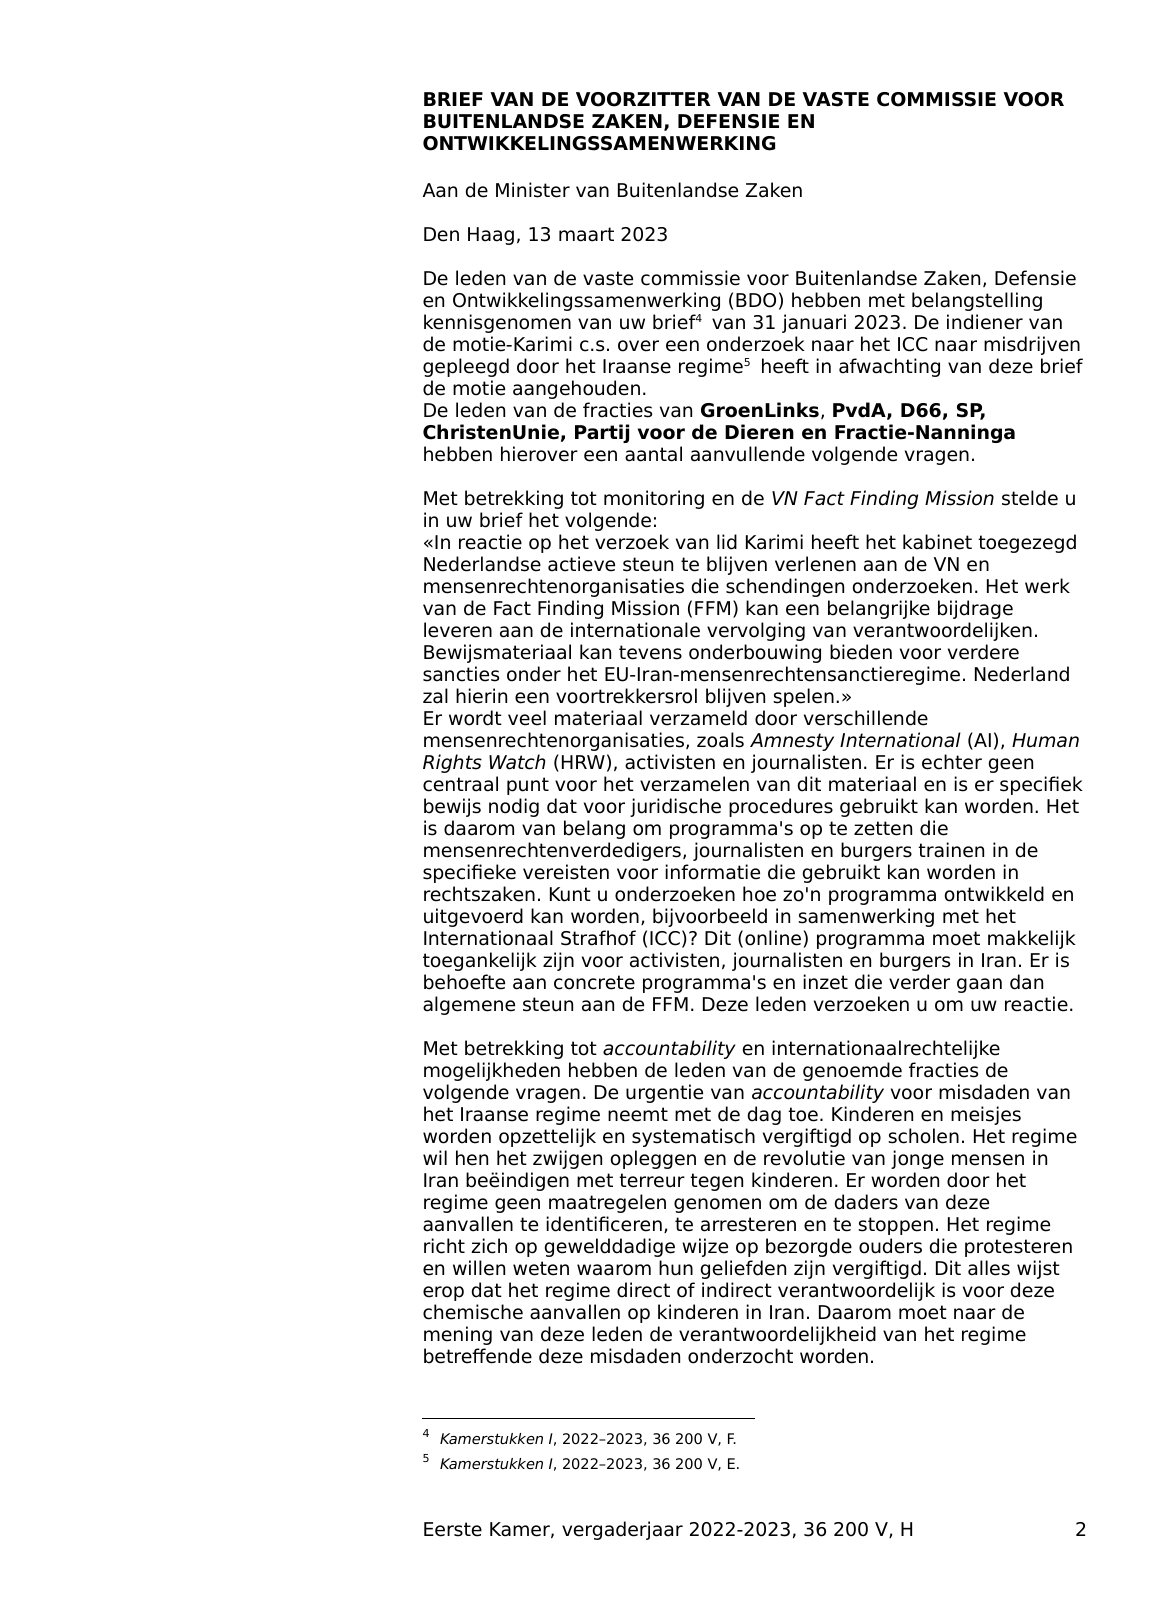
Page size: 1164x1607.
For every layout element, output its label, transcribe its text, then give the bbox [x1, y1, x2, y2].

text «In reactie op het verzoek van lid Karimi heeft het kabinet toegezegd Nederlandse actieve steun te blijven verlenen aan de VN en mensenrechtenorganisaties die schendingen onderzoeken. Het werk van de Fact Finding Mission (FFM) kan een belangrijke bijdrage leveren aan de internationale vervolging van verantwoordelijken. Bewijsmateriaal kan tevens onderbouwing bieden voor verdere sancties onder het EU-Iran-mensenrechtensanctieregime. Nederland zal hierin een voortrekkersrol blijven spelen.» [422, 532, 1087, 708]
text Den Haag, 13 maart 2023 [422, 224, 1087, 246]
text De leden van de vaste commissie voor Buitenlandse Zaken, Defensie en Ontwikkelingssamenwerking (BDO) hebben met belangstelling kennisgenomen van uw brief van 31 januari 2023. De indiener van de motie-Karimi c.s. over een onderzoek naar het ICC naar misdrijven gepleegd door het Iraanse regime heeft in afwachting van deze brief de motie aangehouden. [422, 268, 1087, 400]
subtitle BRIEF VAN DE VOORZITTER VAN DE VASTE COMMISSIE VOOR BUITENLANDSE ZAKEN, DEFENSIE EN ONTWIKKELINGSSAMENWERKING [422, 89, 1087, 155]
text Er wordt veel materiaal verzameld door verschillende mensenrechtenorganisaties, zoals Amnesty International (AI), Human Rights Watch (HRW), activisten en journalisten. Er is echter geen centraal punt voor het verzamelen van dit materiaal en is er specifiek bewijs nodig dat voor juridische procedures gebruikt kan worden. Het is daarom van belang om programma's op te zetten die mensenrechtenverdedigers, journalisten en burgers trainen in de specifieke vereisten voor informatie die gebruikt kan worden in rechtszaken. Kunt u onderzoeken hoe zo'n programma ontwikkeld en uitgevoerd kan worden, bijvoorbeeld in samenwerking met het Internationaal Strafhof (ICC)? Dit (online) programma moet makkelijk toegankelijk zijn voor activisten, journalisten en burgers in Iran. Er is behoefte aan concrete programma's en inzet die verder gaan dan algemene steun aan de FFM. Deze leden verzoeken u om uw reactie. [422, 708, 1087, 1016]
text Aan de Minister van Buitenlandse Zaken [422, 180, 1087, 202]
text Met betrekking tot monitoring en de VN Fact Finding Mission stelde u in uw brief het volgende: [422, 488, 1087, 532]
text Kamerstukken I, 2022–2023, 36 200 V, E. [422, 1452, 1087, 1474]
text Met betrekking tot accountability en internationaalrechtelijke mogelijkheden hebben de leden van de genoemde fracties de volgende vragen. De urgentie van accountability voor misdaden van het Iraanse regime neemt met de dag toe. Kinderen en meisjes worden opzettelijk en systematisch vergiftigd op scholen. Het regime wil hen het zwijgen opleggen en de revolutie van jonge mensen in Iran beëindigen met terreur tegen kinderen. Er worden door het regime geen maatregelen genomen om de daders van deze aanvallen te identificeren, te arresteren en te stoppen. Het regime richt zich op gewelddadige wijze op bezorgde ouders die protesteren en willen weten waarom hun geliefden zijn vergiftigd. Dit alles wijst erop dat het regime direct of indirect verantwoordelijk is voor deze chemische aanvallen op kinderen in Iran. Daarom moet naar de mening van deze leden de verantwoordelijkheid van het regime betreffende deze misdaden onderzocht worden. [422, 1038, 1087, 1368]
text Kamerstukken I, 2022–2023, 36 200 V, F. [422, 1427, 1087, 1449]
text De leden van de fracties van GroenLinks, PvdA, D66, SP, ChristenUnie, Partij voor de Dieren en Fractie-Nanninga hebben hierover een aantal aanvullende volgende vragen. [422, 400, 1087, 466]
